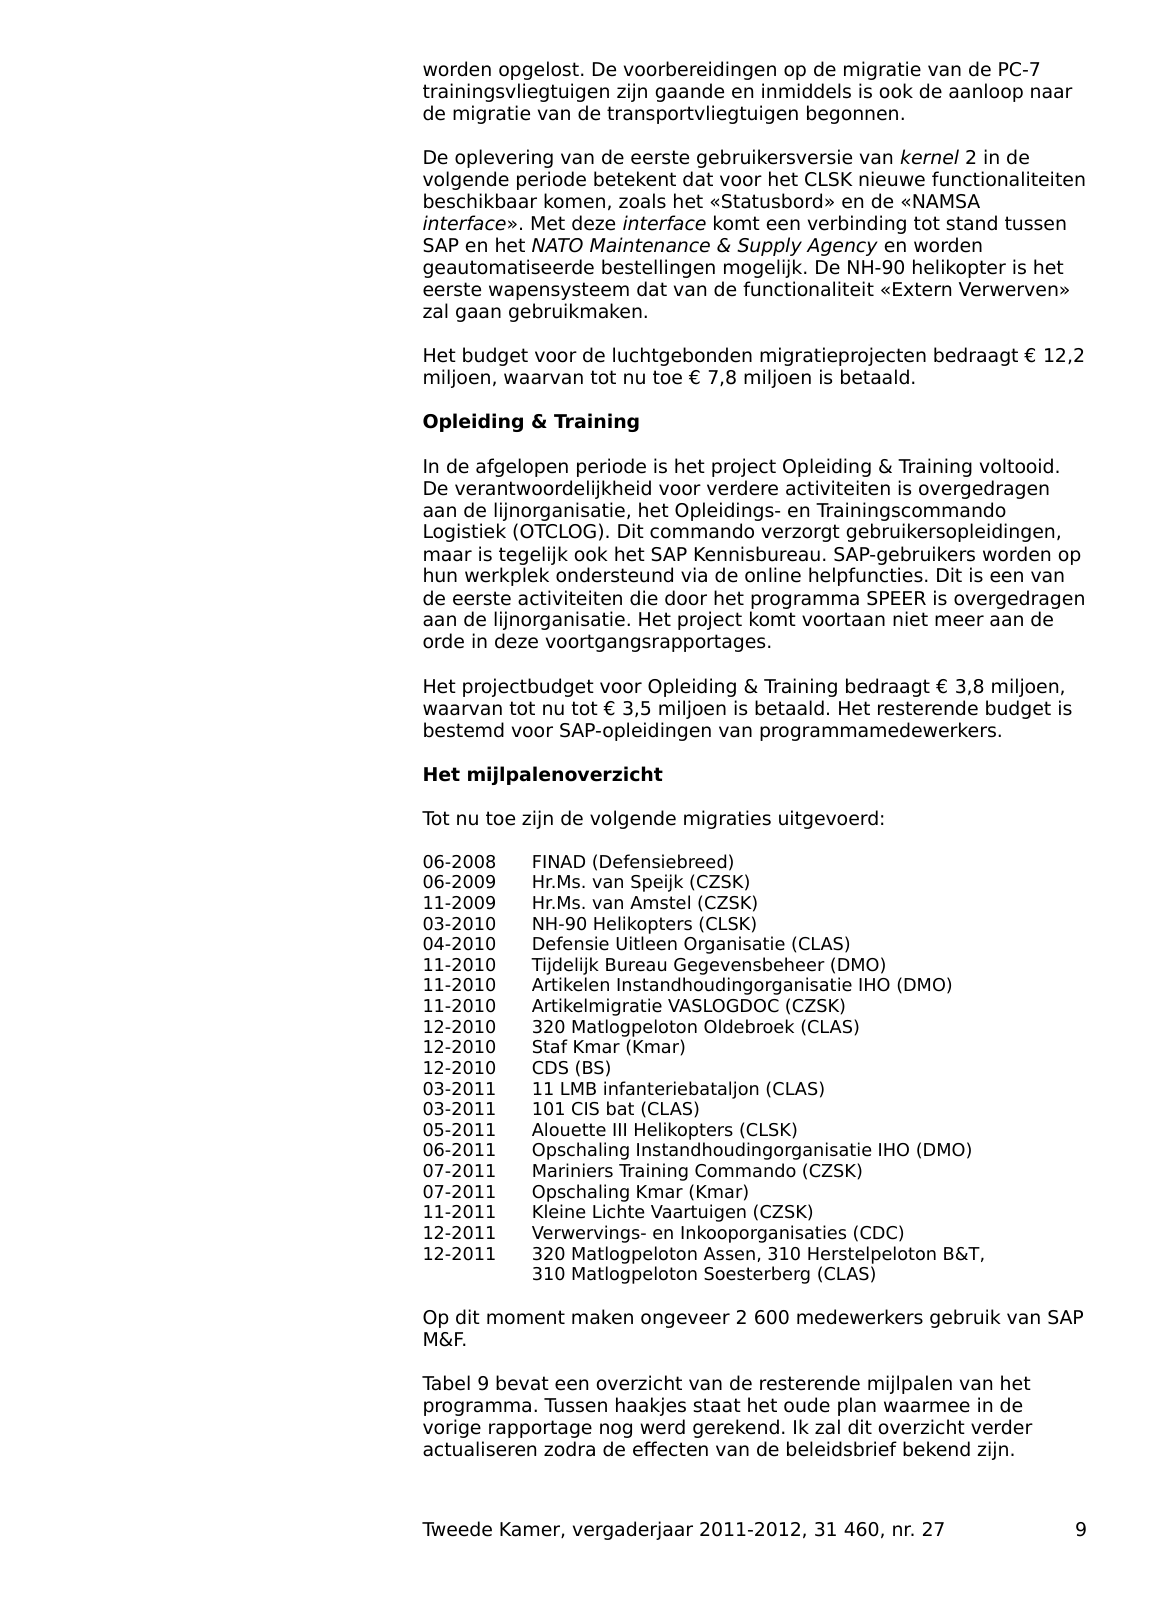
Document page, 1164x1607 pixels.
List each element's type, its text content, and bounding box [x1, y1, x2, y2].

table_cell 11-2010 [422, 996, 526, 1017]
table_cell Tijdelijk Bureau Gegevensbeheer (DMO) [526, 955, 1087, 975]
subtitle Opleiding & Training [422, 411, 1087, 433]
table_cell Hr.Ms. van Amstel (CZSK) [526, 893, 1087, 913]
table_cell Hr.Ms. van Speijk (CZSK) [526, 872, 1087, 893]
table_cell 12-2010 [422, 1037, 526, 1058]
table_cell 03-2010 [422, 914, 526, 934]
table_cell 11-2011 [422, 1202, 526, 1223]
table_cell Opschaling Kmar (Kmar) [526, 1182, 1087, 1202]
table_cell 101 CIS bat (CLAS) [526, 1099, 1087, 1120]
table_cell 320 Matlogpeloton Oldebroek (CLAS) [526, 1017, 1087, 1037]
table_header FINAD (Defensiebreed) [526, 852, 1087, 872]
table_cell 310 Matlogpeloton Soesterberg (CLAS) [526, 1264, 1087, 1285]
text Het budget voor de luchtgebonden migratieprojecten bedraagt € 12,2 miljoen, waarvan tot nu toe € 7,8 miljoen is betaald. [422, 345, 1087, 389]
table_cell 03-2011 [422, 1079, 526, 1099]
table_cell Kleine Lichte Vaartuigen (CZSK) [526, 1202, 1087, 1223]
table_cell 07-2011 [422, 1182, 526, 1202]
table_cell CDS (BS) [526, 1058, 1087, 1078]
table_cell Alouette III Helikopters (CLSK) [526, 1120, 1087, 1140]
table_cell 12-2010 [422, 1058, 526, 1078]
table_cell 11-2010 [422, 955, 526, 975]
table_cell 12-2011 [422, 1244, 526, 1264]
subtitle Het mijlpalenoverzicht [422, 764, 1087, 786]
table_cell 05-2011 [422, 1120, 526, 1140]
table_cell 12-2011 [422, 1223, 526, 1243]
table_cell 320 Matlogpeloton Assen, 310 Herstelpeloton B&T, [526, 1244, 1087, 1264]
table_cell 11-2009 [422, 893, 526, 913]
text Tot nu toe zijn de volgende migraties uitgevoerd: [422, 808, 1087, 830]
table_cell 03-2011 [422, 1099, 526, 1120]
table_cell 11-2010 [422, 975, 526, 996]
table_cell 12-2010 [422, 1017, 526, 1037]
table_cell Mariniers Training Commando (CZSK) [526, 1161, 1087, 1182]
table_cell 06-2011 [422, 1140, 526, 1161]
text In de afgelopen periode is het project Opleiding & Training voltooid. De verantwoordelijkheid voor verdere activiteiten is overgedragen aan de lijnorganisatie, het Opleidings- en Trainingscommando Logistiek (OTCLOG). Dit commando verzorgt gebruikersopleidingen, maar is tegelijk ook het SAP Kennisbureau. SAP-gebruikers worden op hun werkplek ondersteund via de online helpfuncties. Dit is een van de eerste activiteiten die door het programma SPEER is overgedragen aan de lijnorganisatie. Het project komt voortaan niet meer aan de orde in deze voortgangsrapportages. [422, 456, 1087, 653]
table_header 06-2008 [422, 852, 526, 872]
text De oplevering van de eerste gebruikersversie van kernel 2 in de volgende periode betekent dat voor het CLSK nieuwe functionaliteiten beschikbaar komen, zoals het «Statusbord» en de «NAMSA interface». Met deze interface komt een verbinding tot stand tussen SAP en het NATO Maintenance & Supply Agency en worden geautomatiseerde bestellingen mogelijk. De NH-90 helikopter is het eerste wapensysteem dat van de functionaliteit «Extern Verwerven» zal gaan gebruikmaken. [422, 147, 1087, 323]
table_cell 11 LMB infanteriebataljon (CLAS) [526, 1079, 1087, 1099]
text Tabel 9 bevat een overzicht van de resterende mijlpalen van het programma. Tussen haakjes staat het oude plan waarmee in de vorige rapportage nog werd gerekend. Ik zal dit overzicht verder actualiseren zodra de effecten van de beleidsbrief bekend zijn. [422, 1373, 1087, 1461]
table_cell Artikelen Instandhoudingorganisatie IHO (DMO) [526, 975, 1087, 996]
table_cell Opschaling Instandhoudingorganisatie IHO (DMO) [526, 1140, 1087, 1161]
table_cell NH-90 Helikopters (CLSK) [526, 914, 1087, 934]
table_cell [422, 1264, 526, 1285]
table_cell 07-2011 [422, 1161, 526, 1182]
table_cell 06-2009 [422, 872, 526, 893]
text worden opgelost. De voorbereidingen op de migratie van de PC-7 trainingsvliegtuigen zijn gaande en inmiddels is ook de aanloop naar de migratie van de transportvliegtuigen begonnen. [422, 59, 1087, 125]
text Het projectbudget voor Opleiding & Training bedraagt € 3,8 miljoen, waarvan tot nu tot € 3,5 miljoen is betaald. Het resterende budget is bestemd voor SAP-opleidingen van programmamedewerkers. [422, 676, 1087, 741]
text Op dit moment maken ongeveer 2 600 medewerkers gebruik van SAP M&F. [422, 1307, 1087, 1351]
table_cell Artikelmigratie VASLOGDOC (CZSK) [526, 996, 1087, 1017]
table_cell Verwervings- en Inkooporganisaties (CDC) [526, 1223, 1087, 1243]
table_cell 04-2010 [422, 934, 526, 955]
table_cell Defensie Uitleen Organisatie (CLAS) [526, 934, 1087, 955]
table_cell Staf Kmar (Kmar) [526, 1037, 1087, 1058]
